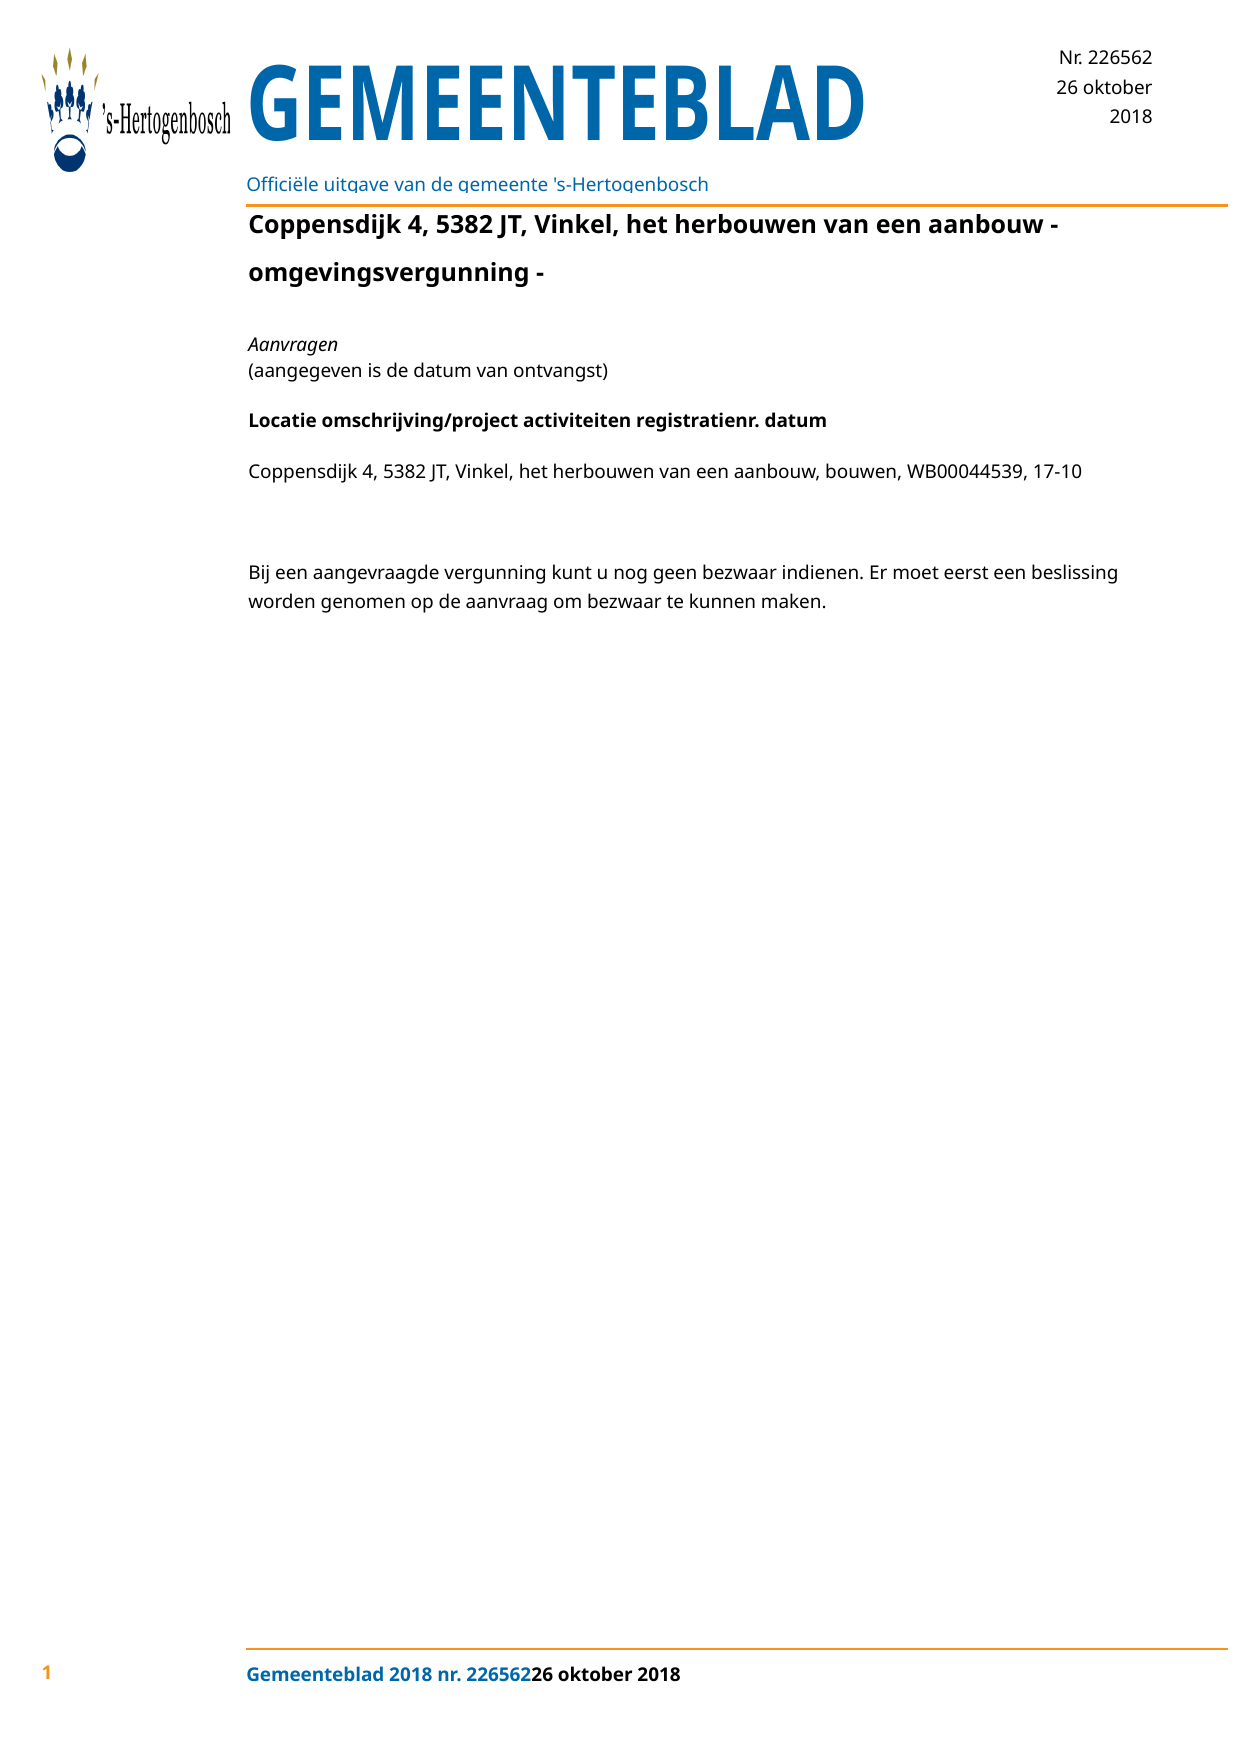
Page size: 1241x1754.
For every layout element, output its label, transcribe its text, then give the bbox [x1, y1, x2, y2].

picture [41, 47, 231, 172]
text (aangegeven is de datum van ontvangst) [248, 357, 1152, 383]
text Locatie omschrijving/project activiteiten registratienr. datum [248, 408, 1152, 433]
text Aanvragen [248, 331, 1152, 357]
text Coppensdijk 4, 5382 JT, Vinkel, het herbouwen van een aanbouw, bouwen, WB00044539, 17-10 [248, 458, 1152, 484]
text Coppensdijk 4, 5382 JT, Vinkel, het herbouwen van een aanbouw - omgevingsvergunning - [248, 207, 1152, 288]
text Bij een aangevraagde vergunning kunt u nog geen bezwaar indienen. Er moet eerst een beslissing worden genomen op de aanvraag om bezwaar te kunnen maken. [248, 559, 1152, 614]
